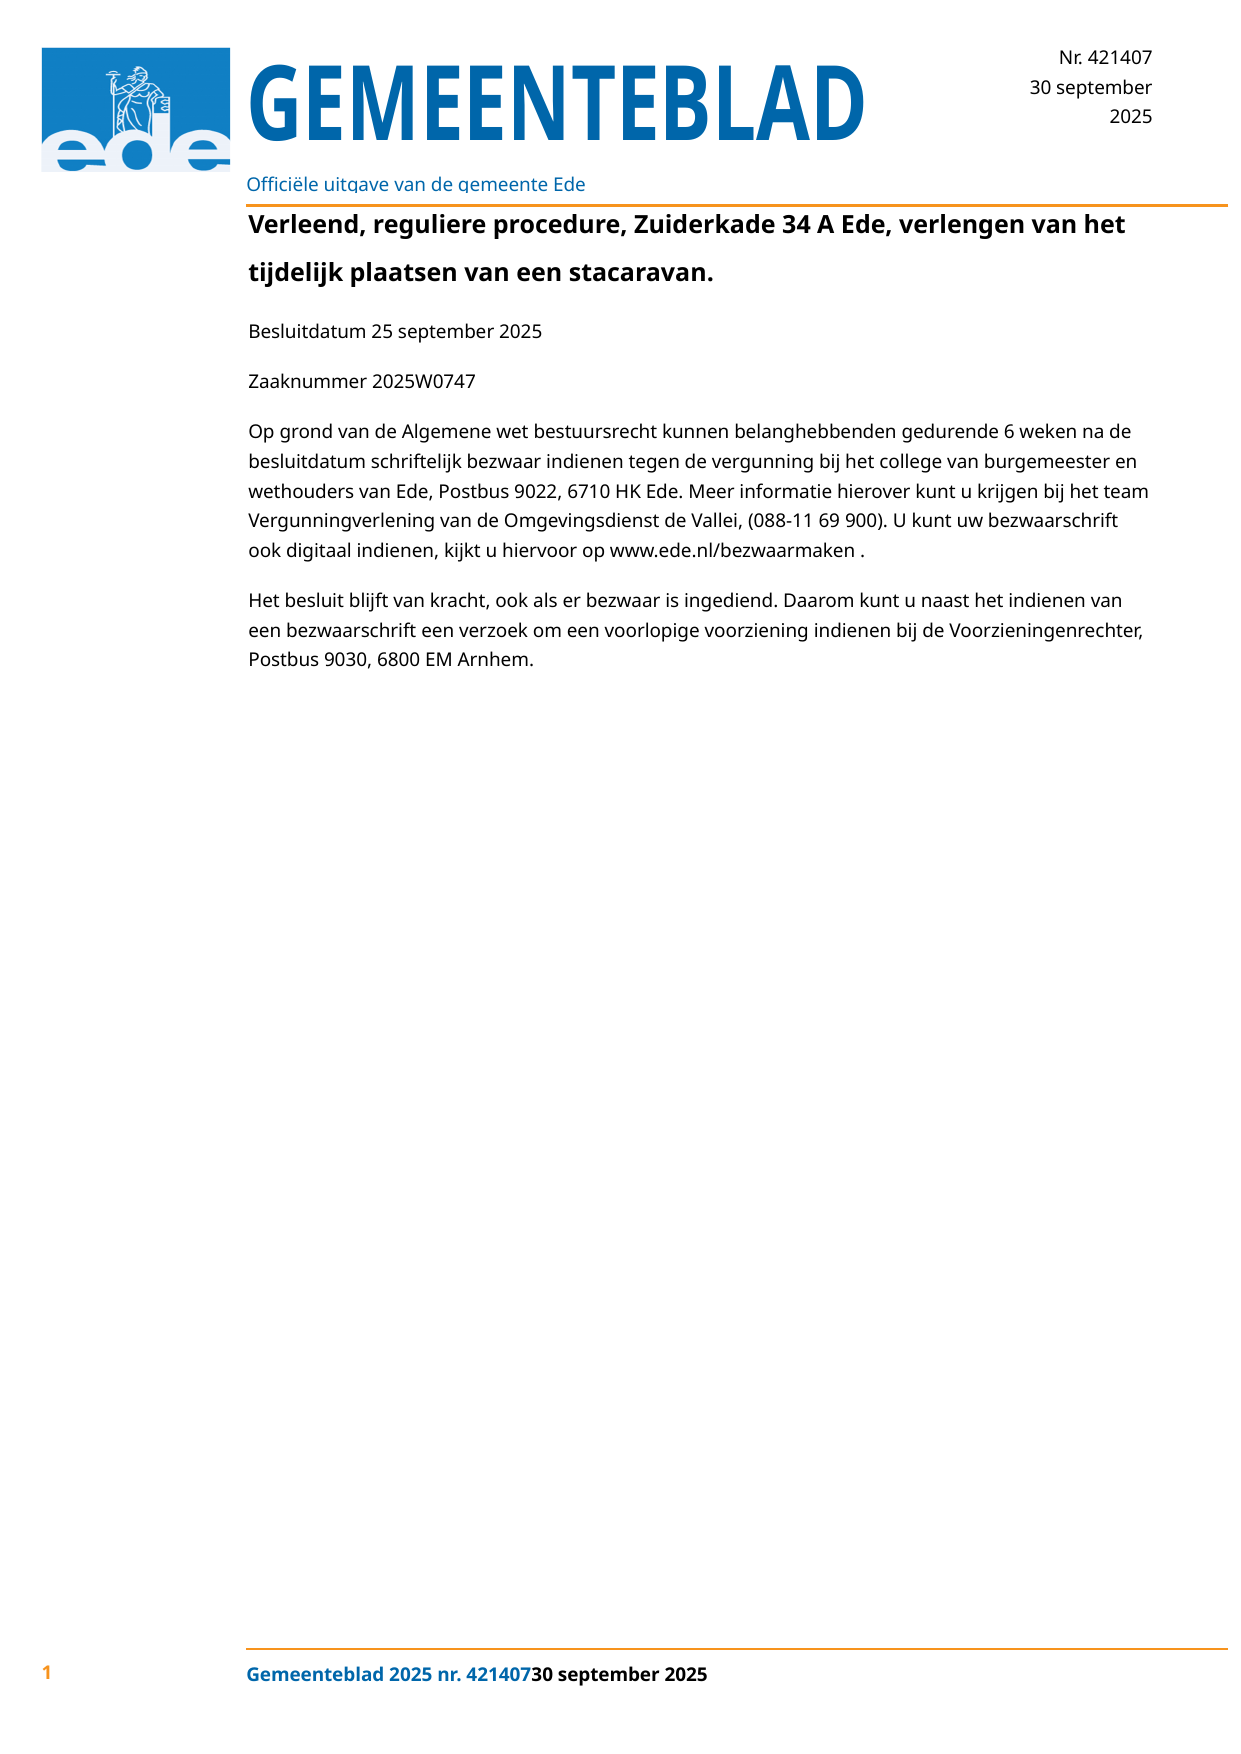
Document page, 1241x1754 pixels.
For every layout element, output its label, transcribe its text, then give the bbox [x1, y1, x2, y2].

text Besluitdatum 25 september 2025 [248, 318, 1152, 344]
text Het besluit blijft van kracht, ook als er bezwaar is ingediend. Daarom kunt u naast het indienen van een bezwaarschrift een verzoek om een voorlopige voorziening indienen bij de Voorzieningenrechter, Postbus 9030, 6800 EM Arnhem. [248, 587, 1152, 672]
text Op grond van de Algemene wet bestuursrecht kunnen belanghebbenden gedurende 6 weken na de besluitdatum schriftelijk bezwaar indienen tegen de vergunning bij het college van burgemeester en wethouders van Ede, Postbus 9022, 6710 HK Ede. Meer informatie hierover kunt u krijgen bij het team Vergunningverlening van de Omgevingsdienst de Vallei, (088-11 69 900). U kunt uw bezwaarschrift ook digitaal indienen, kijkt u hiervoor op www.ede.nl/bezwaarmaken . [248, 419, 1152, 563]
text Verleend, reguliere procedure, Zuiderkade 34 A Ede, verlengen van het tijdelijk plaatsen van een stacaravan. [248, 207, 1152, 288]
text Zaaknummer 2025W0747 [248, 368, 1152, 394]
picture [41, 47, 231, 172]
